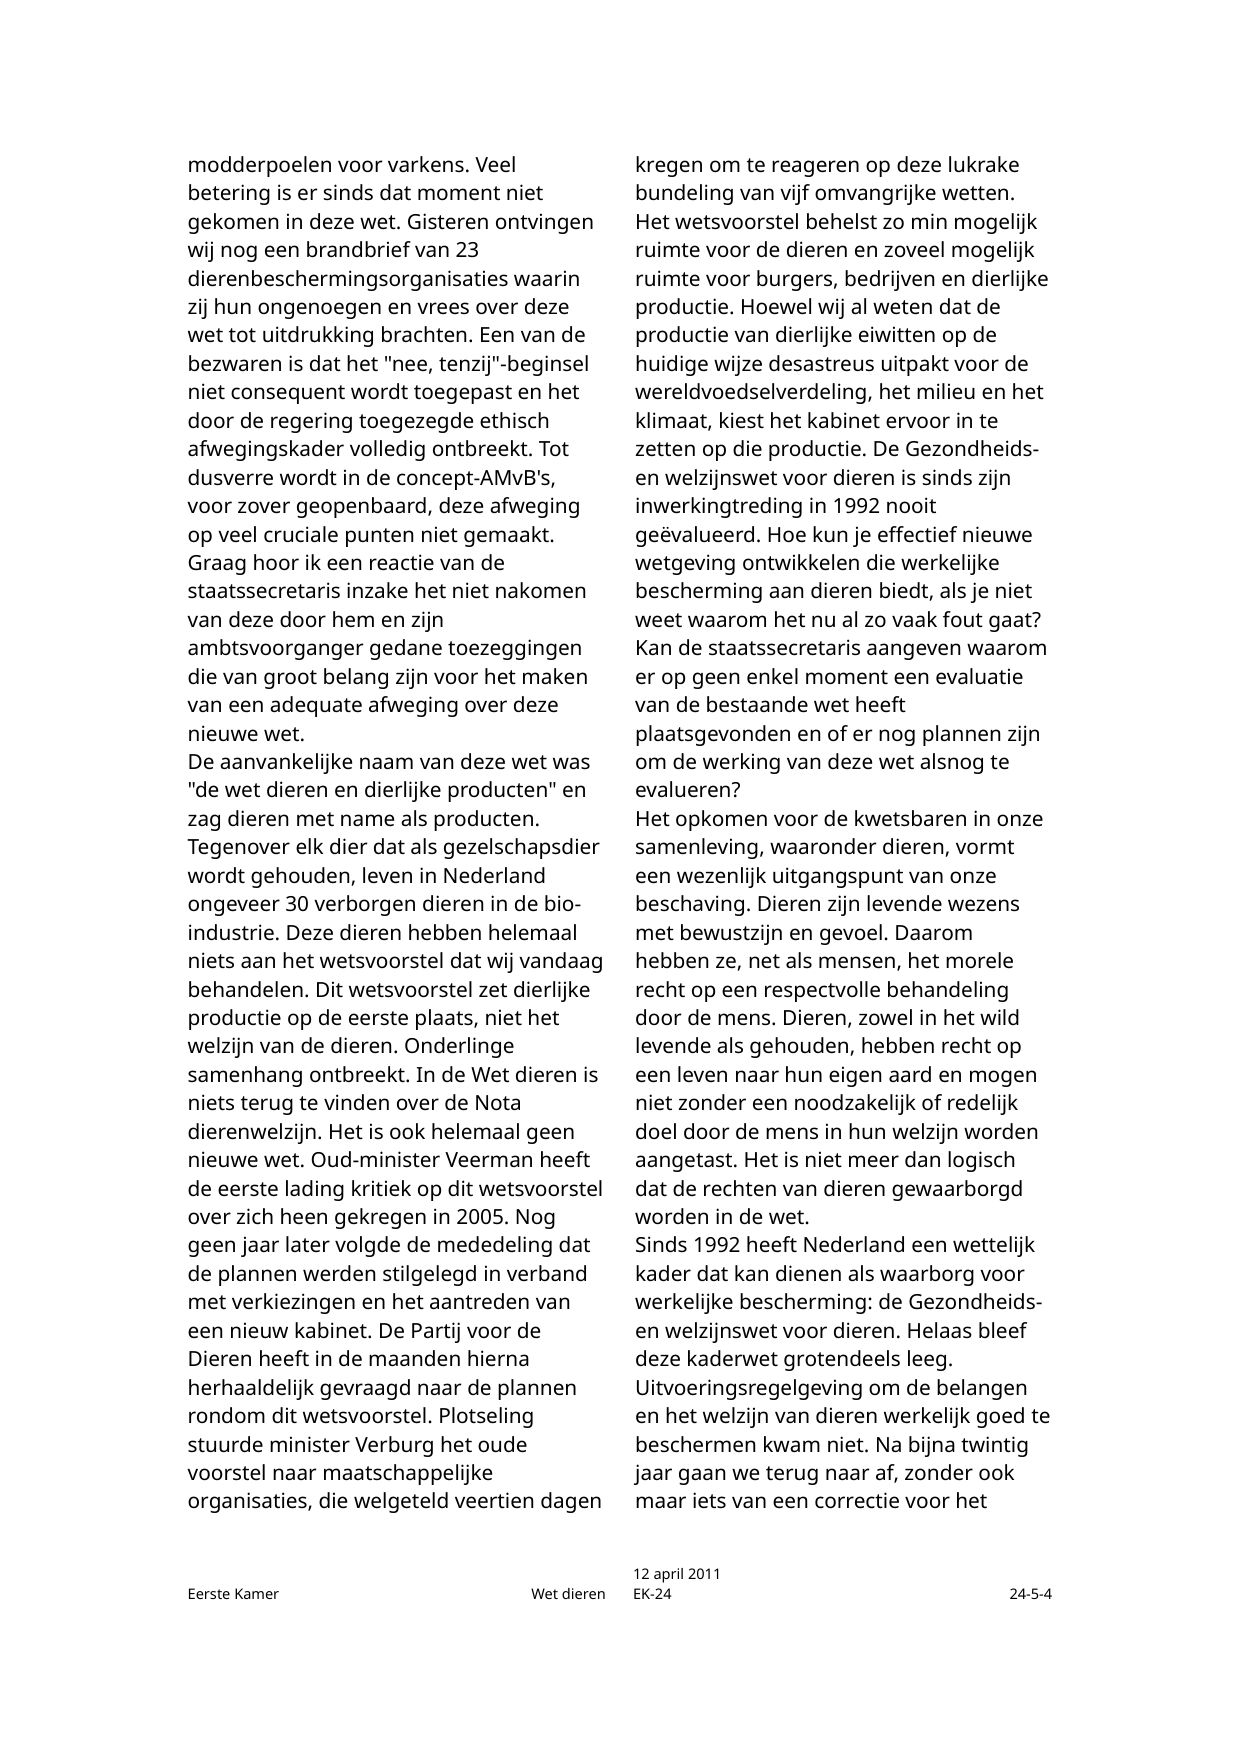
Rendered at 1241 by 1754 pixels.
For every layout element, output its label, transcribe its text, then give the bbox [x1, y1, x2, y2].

text De aanvankelijke naam van deze wet was "de wet dieren en dierlijke producten" en zag dieren met name als producten. Tegenover elk dier dat als gezelschapsdier wordt gehouden, leven in Nederland ongeveer 30 verborgen dieren in de bio-industrie. Deze dieren hebben helemaal niets aan het wetsvoorstel dat wij vandaag behandelen. Dit wetsvoorstel zet dierlijke productie op de eerste plaats, niet het welzijn van de dieren. Onderlinge samenhang ontbreekt. In de Wet dieren is niets terug te vinden over de Nota dierenwelzijn. Het is ook helemaal geen nieuwe wet. Oud-minister Veerman heeft de eerste lading kritiek op dit wetsvoorstel over zich heen gekregen in 2005. Nog geen jaar later volgde de mededeling dat de plannen werden stilgelegd in verband met verkiezingen en het aantreden van een nieuw kabinet. De Partij voor de Dieren heeft in de maanden hierna herhaaldelijk gevraagd naar de plannen rondom dit wetsvoorstel. Plotseling stuurde minister Verburg het oude voorstel naar maatschappelijke organisaties, die welgeteld veertien dagen [187, 747, 605, 1515]
text kregen om te reageren op deze lukrake bundeling van vijf omvangrijke wetten. [635, 150, 1053, 207]
text Sinds 1992 heeft Nederland een wettelijk kader dat kan dienen als waarborg voor werkelijke bescherming: de Gezondheids- en welzijnswet voor dieren. Helaas bleef deze kaderwet grotendeels leeg. Uitvoeringsregelgeving om de belangen en het welzijn van dieren werkelijk goed te beschermen kwam niet. Na bijna twintig jaar gaan we terug naar af, zonder ook maar iets van een correctie voor het [635, 1231, 1053, 1515]
text Het wetsvoorstel behelst zo min mogelijk ruimte voor de dieren en zoveel mogelijk ruimte voor burgers, bedrijven en dierlijke productie. Hoewel wij al weten dat de productie van dierlijke eiwitten op de huidige wijze desastreus uitpakt voor de wereldvoedselverdeling, het milieu en het klimaat, kiest het kabinet ervoor in te zetten op die productie. De Gezondheids- en welzijnswet voor dieren is sinds zijn inwerkingtreding in 1992 nooit geëvalueerd. Hoe kun je effectief nieuwe wetgeving ontwikkelen die werkelijke bescherming aan dieren biedt, als je niet weet waarom het nu al zo vaak fout gaat? Kan de staatssecretaris aangeven waarom er op geen enkel moment een evaluatie van de bestaande wet heeft plaatsgevonden en of er nog plannen zijn om de werking van deze wet alsnog te evalueren? [635, 207, 1053, 804]
text modderpoelen voor varkens. Veel betering is er sinds dat moment niet gekomen in deze wet. Gisteren ontvingen wij nog een brandbrief van 23 dierenbeschermingsorganisaties waarin zij hun ongenoegen en vrees over deze wet tot uitdrukking brachten. Een van de bezwaren is dat het "nee, tenzij"-beginsel niet consequent wordt toegepast en het door de regering toegezegde ethisch afwegingskader volledig ontbreekt. Tot dusverre wordt in de concept-AMvB's, voor zover geopenbaard, deze afweging op veel cruciale punten niet gemaakt. Graag hoor ik een reactie van de staatssecretaris inzake het niet nakomen van deze door hem en zijn ambtsvoorganger gedane toezeggingen die van groot belang zijn voor het maken van een adequate afweging over deze nieuwe wet. [187, 150, 605, 747]
text Het opkomen voor de kwetsbaren in onze samenleving, waaronder dieren, vormt een wezenlijk uitgangspunt van onze beschaving. Dieren zijn levende wezens met bewustzijn en gevoel. Daarom hebben ze, net als mensen, het morele recht op een respectvolle behandeling door de mens. Dieren, zowel in het wild levende als gehouden, hebben recht op een leven naar hun eigen aard en mogen niet zonder een noodzakelijk of redelijk doel door de mens in hun welzijn worden aangetast. Het is niet meer dan logisch dat de rechten van dieren gewaarborgd worden in de wet. [635, 804, 1053, 1231]
